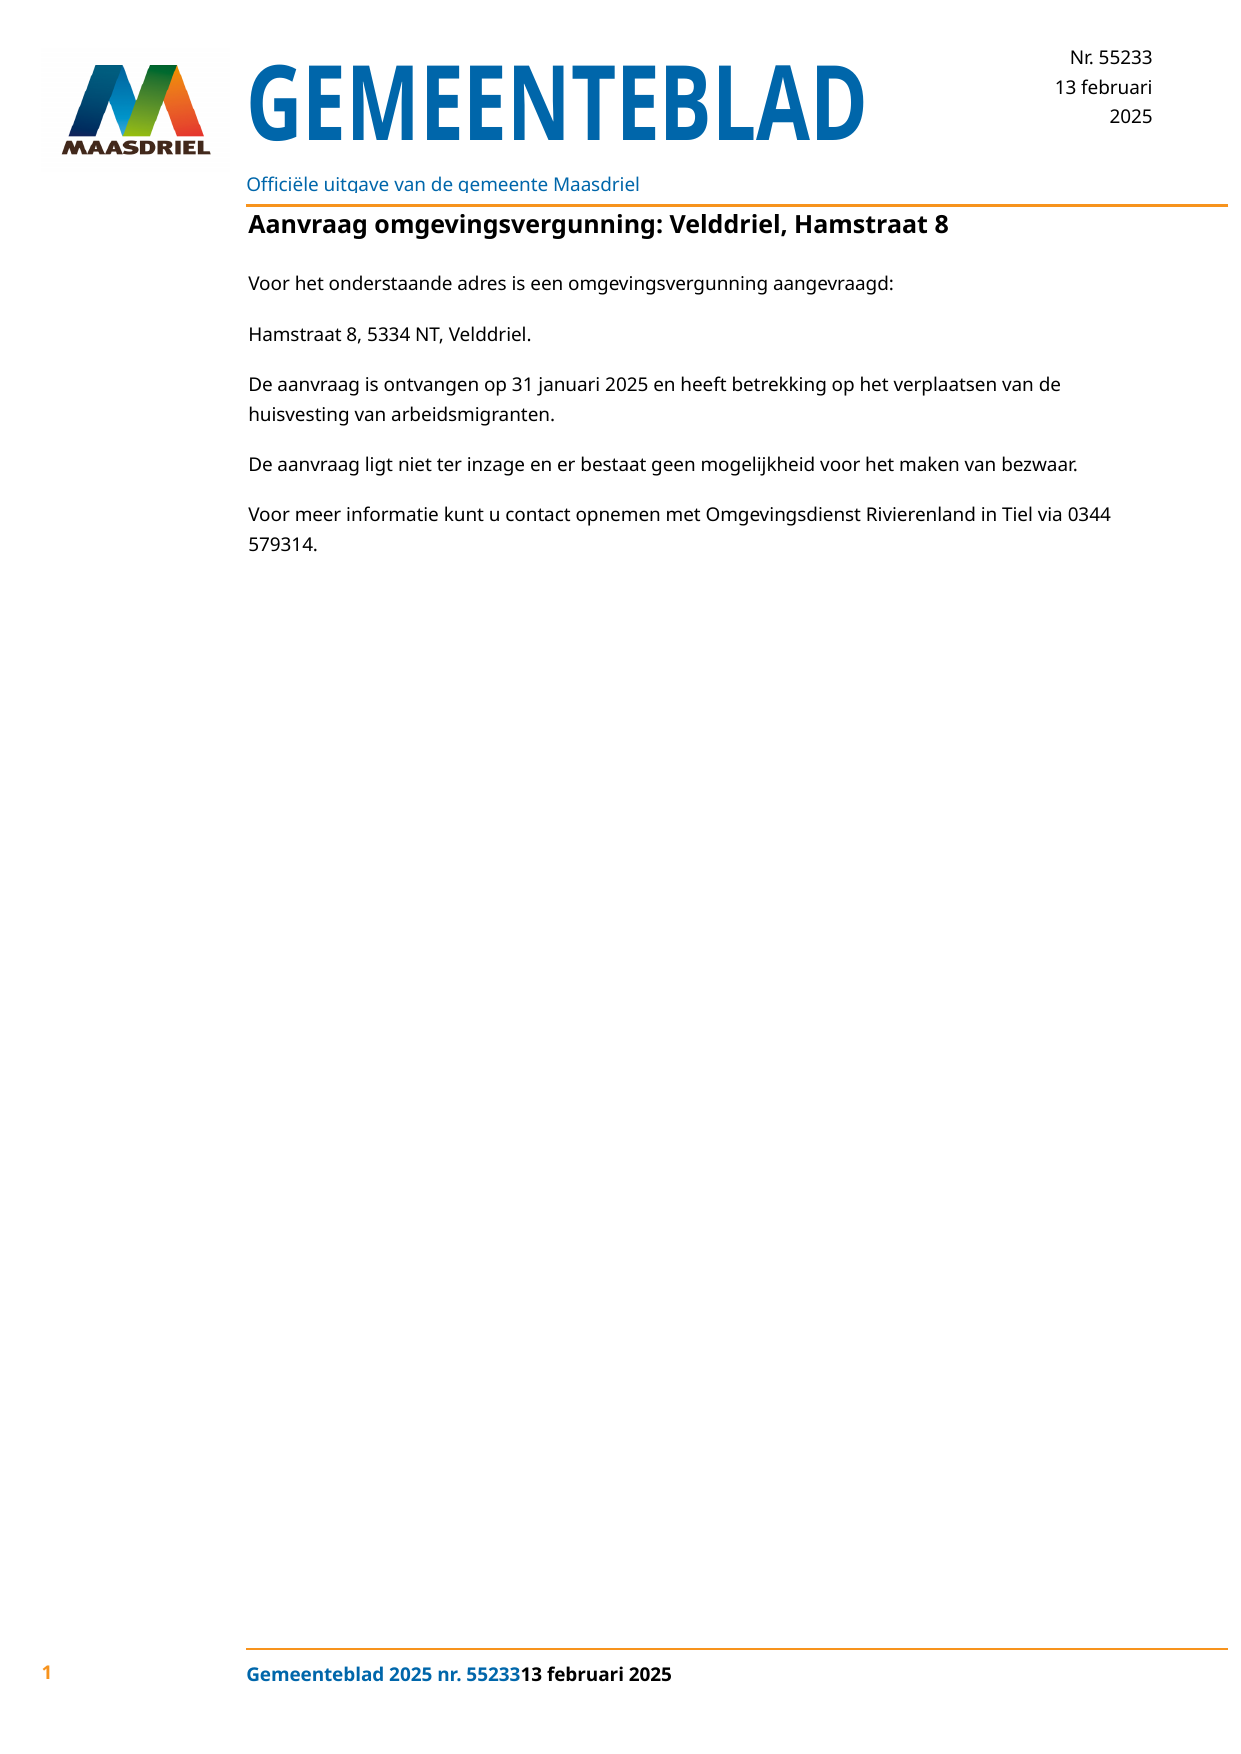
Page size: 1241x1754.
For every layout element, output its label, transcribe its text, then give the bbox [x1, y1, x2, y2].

text Voor het onderstaande adres is een omgevingsvergunning aangevraagd: [248, 270, 1152, 296]
text Hamstraat 8, 5334 NT, Velddriel. [248, 321, 1152, 346]
text De aanvraag is ontvangen op 31 januari 2025 en heeft betrekking op het verplaatsen van de huisvesting van arbeidsmigranten. [248, 371, 1152, 426]
text De aanvraag ligt niet ter inzage en er bestaat geen mogelijkheid voor het maken van bezwaar. [248, 451, 1152, 477]
text Aanvraag omgevingsvergunning: Velddriel, Hamstraat 8 [248, 207, 1152, 241]
text Voor meer informatie kunt u contact opnemen met Omgevingsdienst Rivierenland in Tiel via 0344 579314. [248, 502, 1152, 557]
picture [41, 47, 231, 172]
